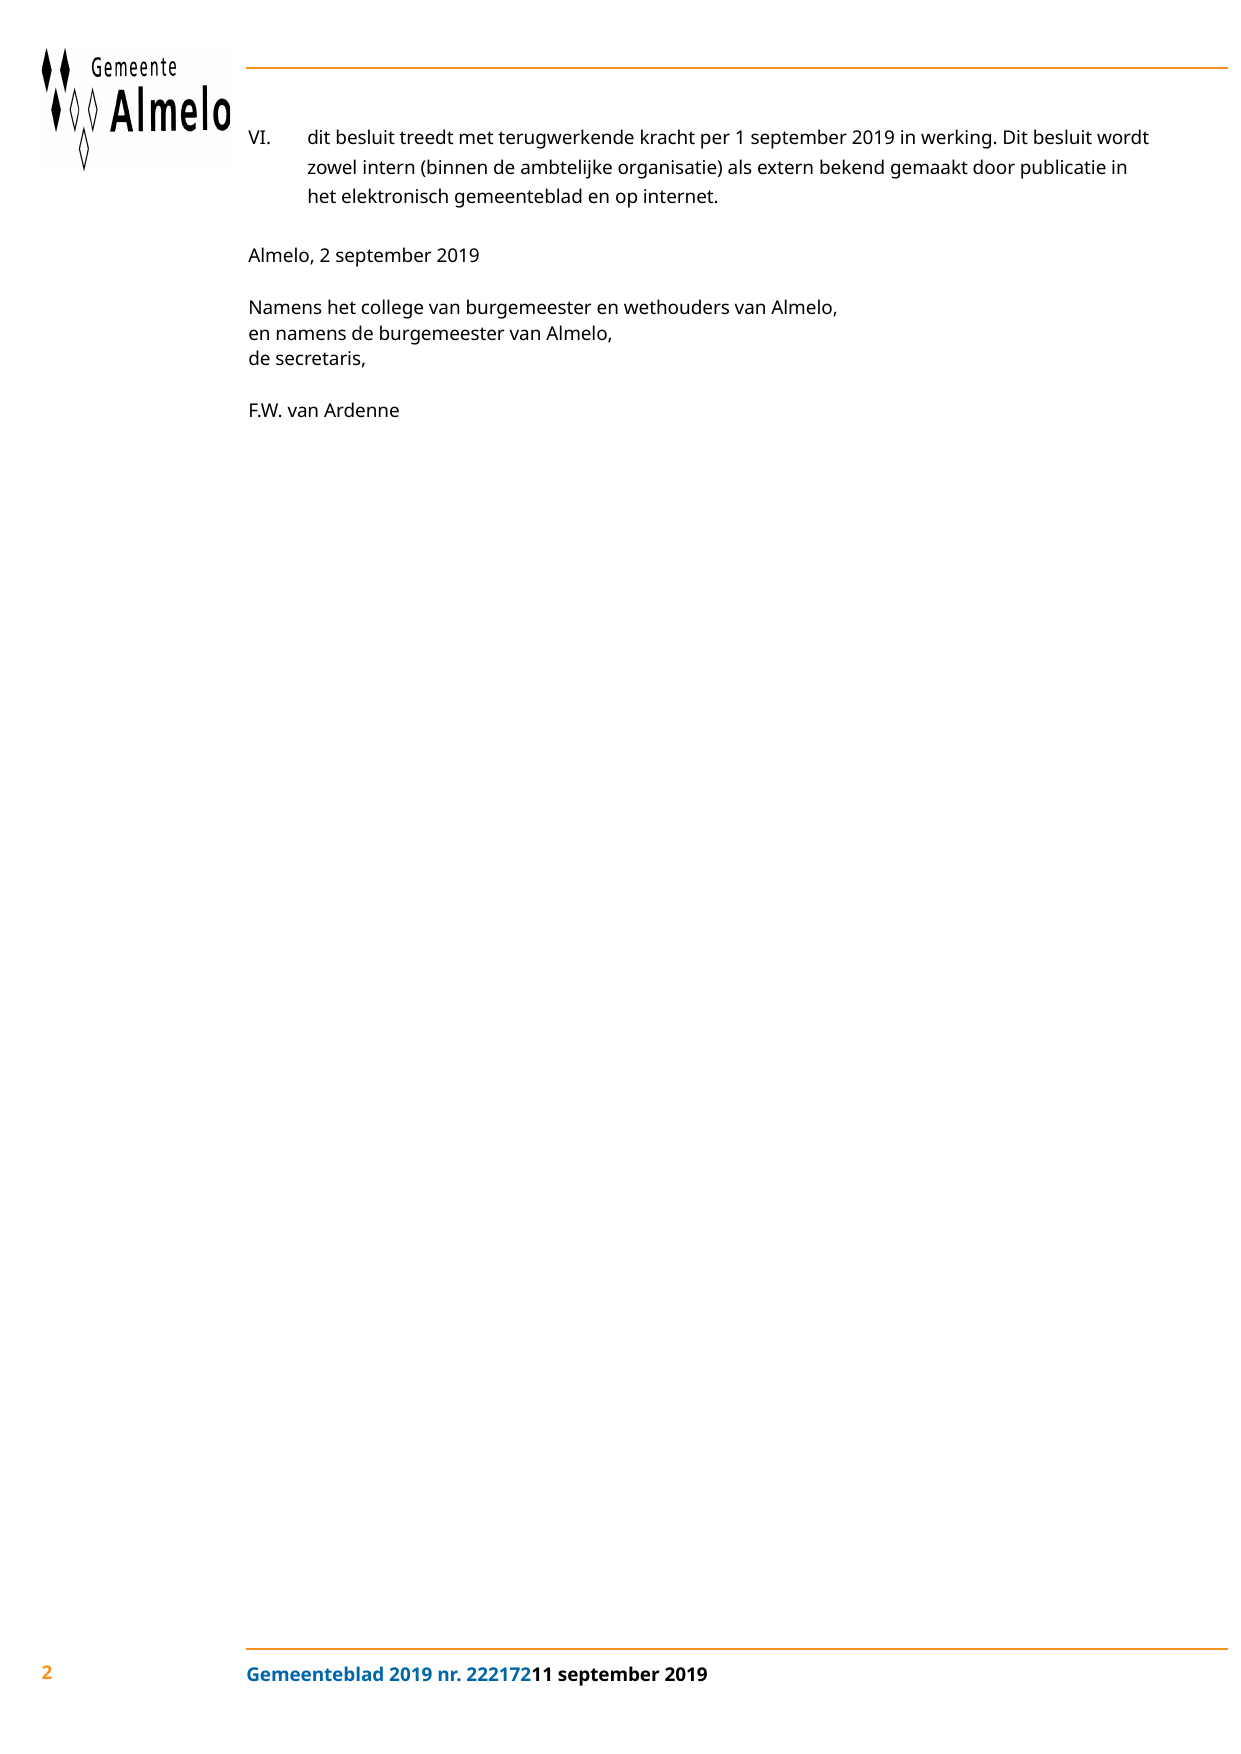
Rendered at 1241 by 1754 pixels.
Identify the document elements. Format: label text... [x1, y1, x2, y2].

text de secretaris, [248, 346, 1152, 371]
text Namens het college van burgemeester en wethouders van Almelo, [248, 294, 1152, 320]
text en namens de burgemeester van Almelo, [248, 320, 1152, 346]
list dit besluit treedt met terugwerkende kracht per 1 september 2019 in werking. Dit besluit wordt zowel intern (binnen de ambtelijke organisatie) als extern bekend gemaakt door publicatie in het elektronisch gemeenteblad en op internet. [248, 124, 1152, 209]
text F.W. van Ardenne [248, 397, 1152, 423]
picture [41, 47, 231, 172]
text Almelo, 2 september 2019 [248, 243, 1152, 268]
